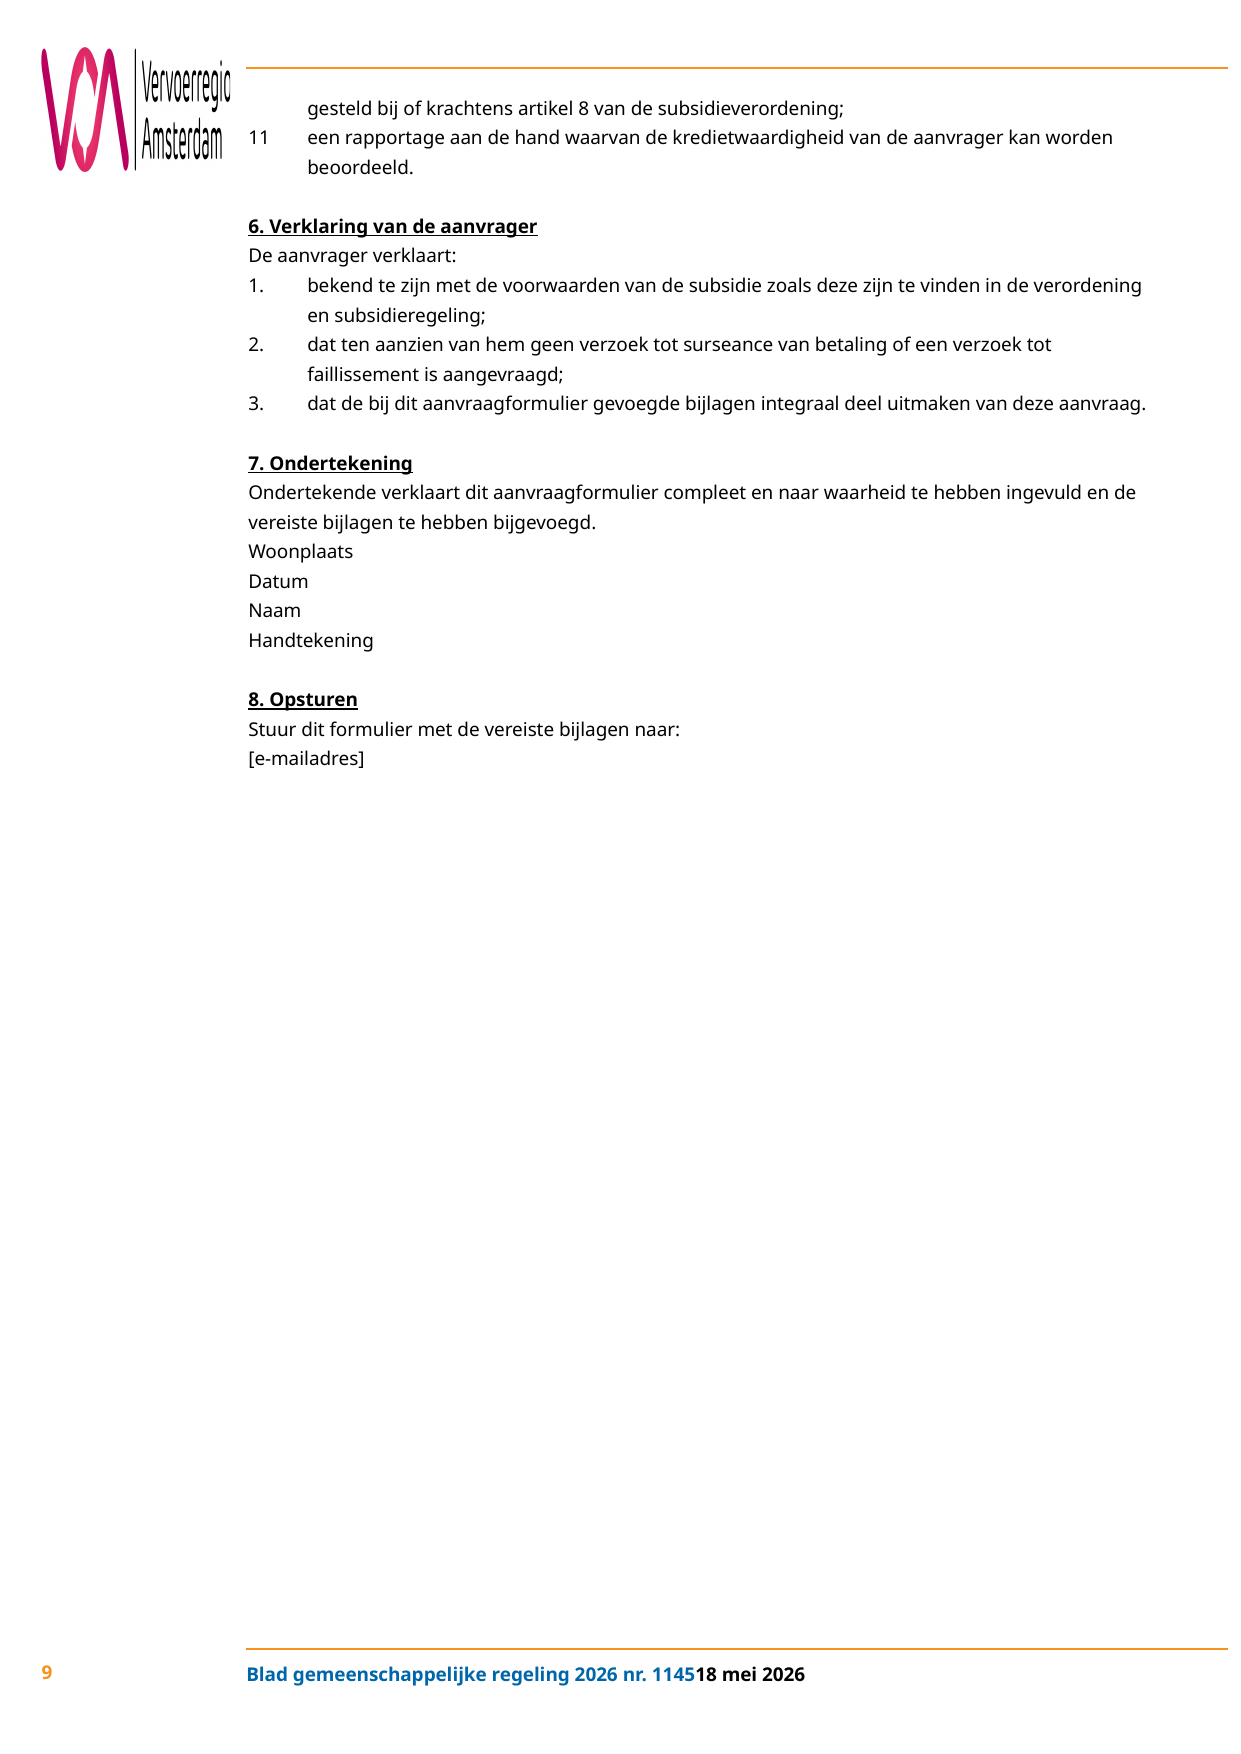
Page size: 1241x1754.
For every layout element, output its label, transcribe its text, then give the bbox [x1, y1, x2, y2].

text Datum [248, 568, 1152, 594]
text Ondertekende verklaart dit aanvraagformulier compleet en naar waarheid te hebben ingevuld en de vereiste bijlagen te hebben bijgevoegd. [248, 479, 1152, 535]
text Handtekening [248, 627, 1152, 653]
list een rapportage aan de hand waarvan de kredietwaardigheid van de aanvrager kan worden beoordeeld. [248, 124, 1152, 180]
list bekend te zijn met de voorwaarden van de subsidie zoals deze zijn te vinden in de verordening en subsidieregeling; [248, 272, 1152, 328]
text 8. Opsturen [248, 686, 1152, 712]
text De aanvrager verklaart: [248, 243, 1152, 268]
list dat ten aanzien van hem geen verzoek tot surseance van betaling of een verzoek tot faillissement is aangevraagd; [248, 331, 1152, 387]
text Stuur dit formulier met de vereiste bijlagen naar: [248, 716, 1152, 742]
list gesteld bij of krachtens artikel 8 van de subsidieverordening; [248, 95, 1152, 121]
text 7. Ondertekening [248, 450, 1152, 476]
text Woonplaats [248, 538, 1152, 564]
picture [41, 47, 231, 172]
text Naam [248, 598, 1152, 623]
text 6. Verklaring van de aanvrager [248, 213, 1152, 239]
list dat de bij dit aanvraagformulier gevoegde bijlagen integraal deel uitmaken van deze aanvraag. [248, 391, 1152, 416]
text [e-mailadres] [248, 746, 1152, 771]
